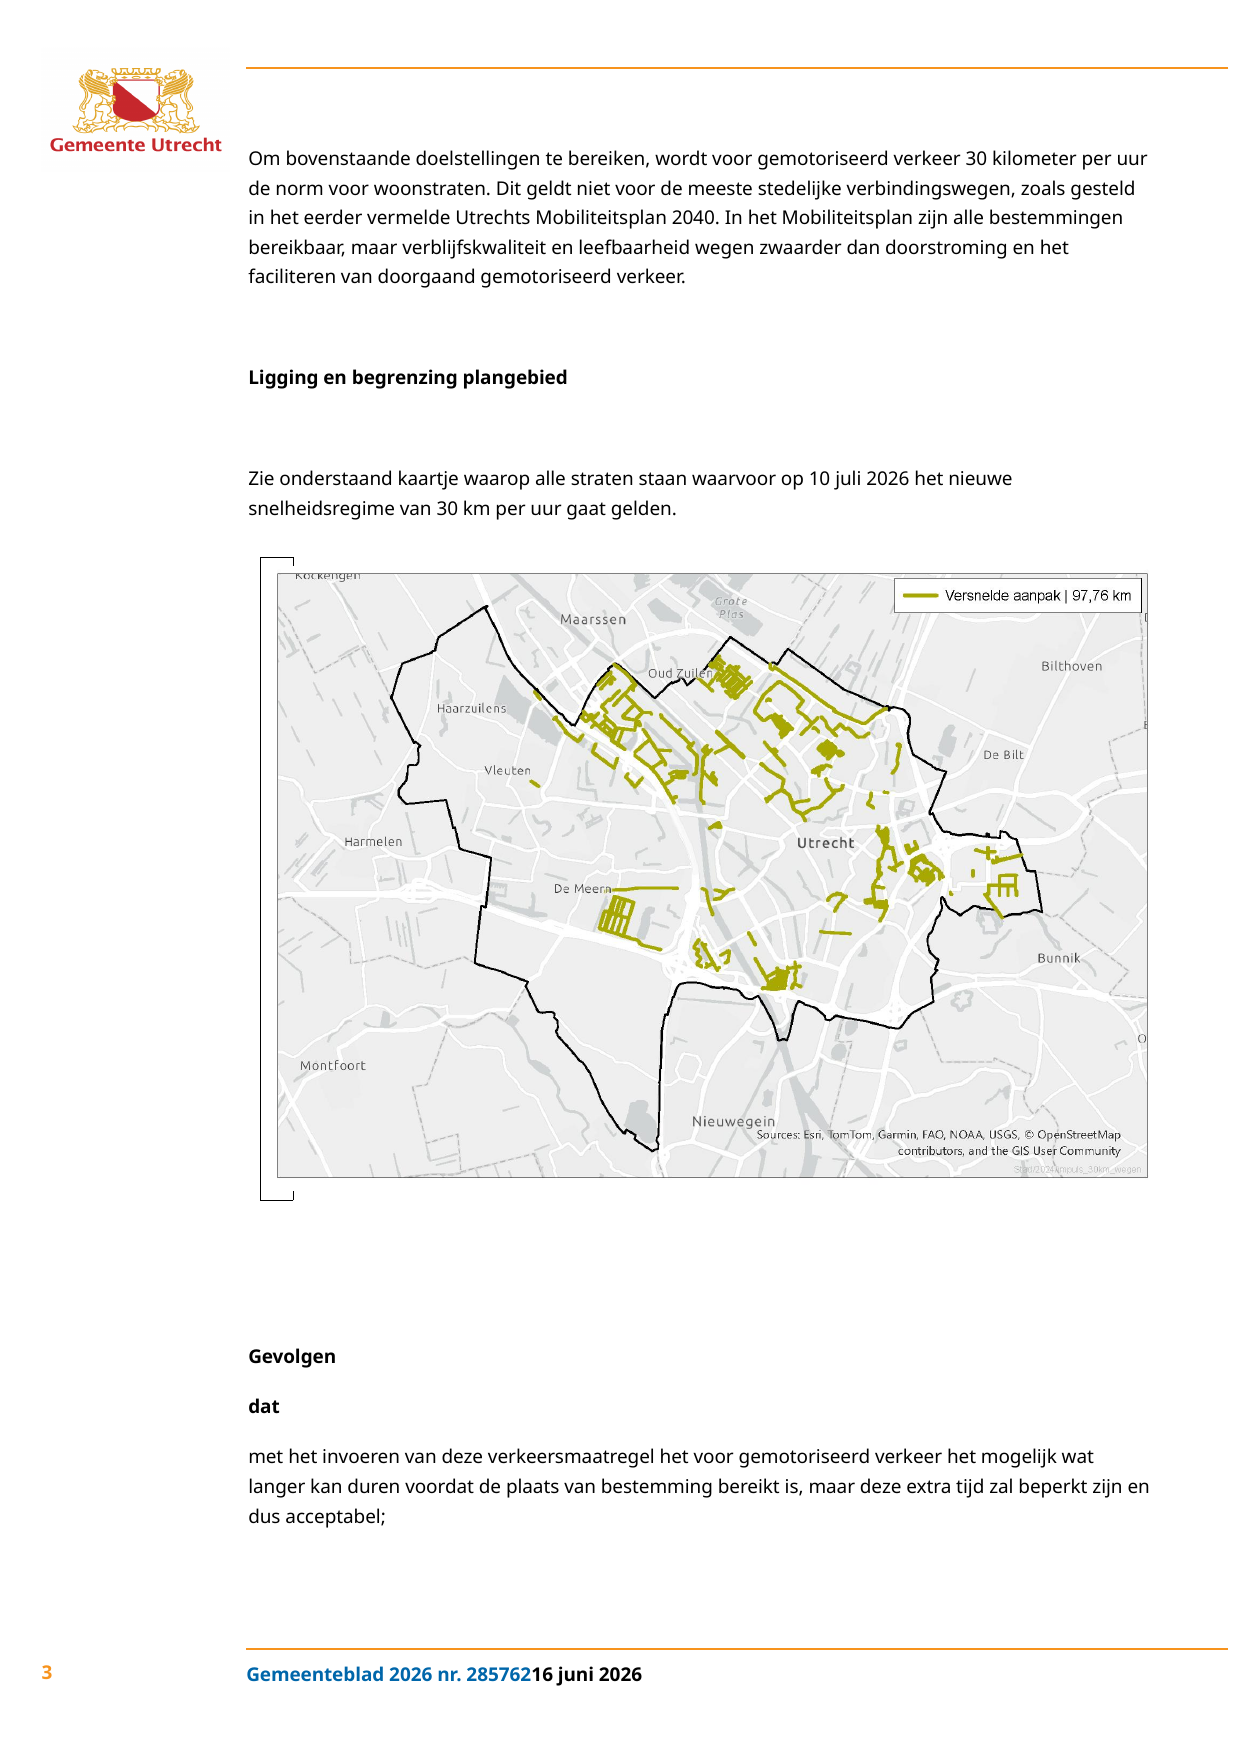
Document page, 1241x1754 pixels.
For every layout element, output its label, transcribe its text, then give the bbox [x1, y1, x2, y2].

picture [41, 47, 231, 172]
text dat [248, 1393, 1152, 1419]
text met het invoeren van deze verkeersmaatregel het voor gemotoriseerd verkeer het mogelijk wat langer kan duren voordat de plaats van bestemming bereikt is, maar deze extra tijd zal beperkt zijn en dus acceptabel; [248, 1444, 1152, 1528]
text Gevolgen [248, 1343, 1152, 1368]
text Zie onderstaand kaartje waarop alle straten staan waarvoor op 10 juli 2026 het nieuwe snelheidsregime van 30 km per uur gaat gelden. [248, 465, 1152, 521]
picture [268, 566, 1156, 1191]
text Om bovenstaande doelstellingen te bereiken, wordt voor gemotoriseerd verkeer 30 kilometer per uur de norm voor woonstraten. Dit geldt niet voor de meeste stedelijke verbindingswegen, zoals gesteld in het eerder vermelde Utrechts Mobiliteitsplan 2040. In het Mobiliteitsplan zijn alle bestemmingen bereikbaar, maar verblijfskwaliteit en leefbaarheid wegen zwaarder dan doorstroming en het faciliteren van doorgaand gemotoriseerd verkeer. [248, 145, 1152, 289]
text Ligging en begrenzing plangebied [248, 364, 1152, 390]
